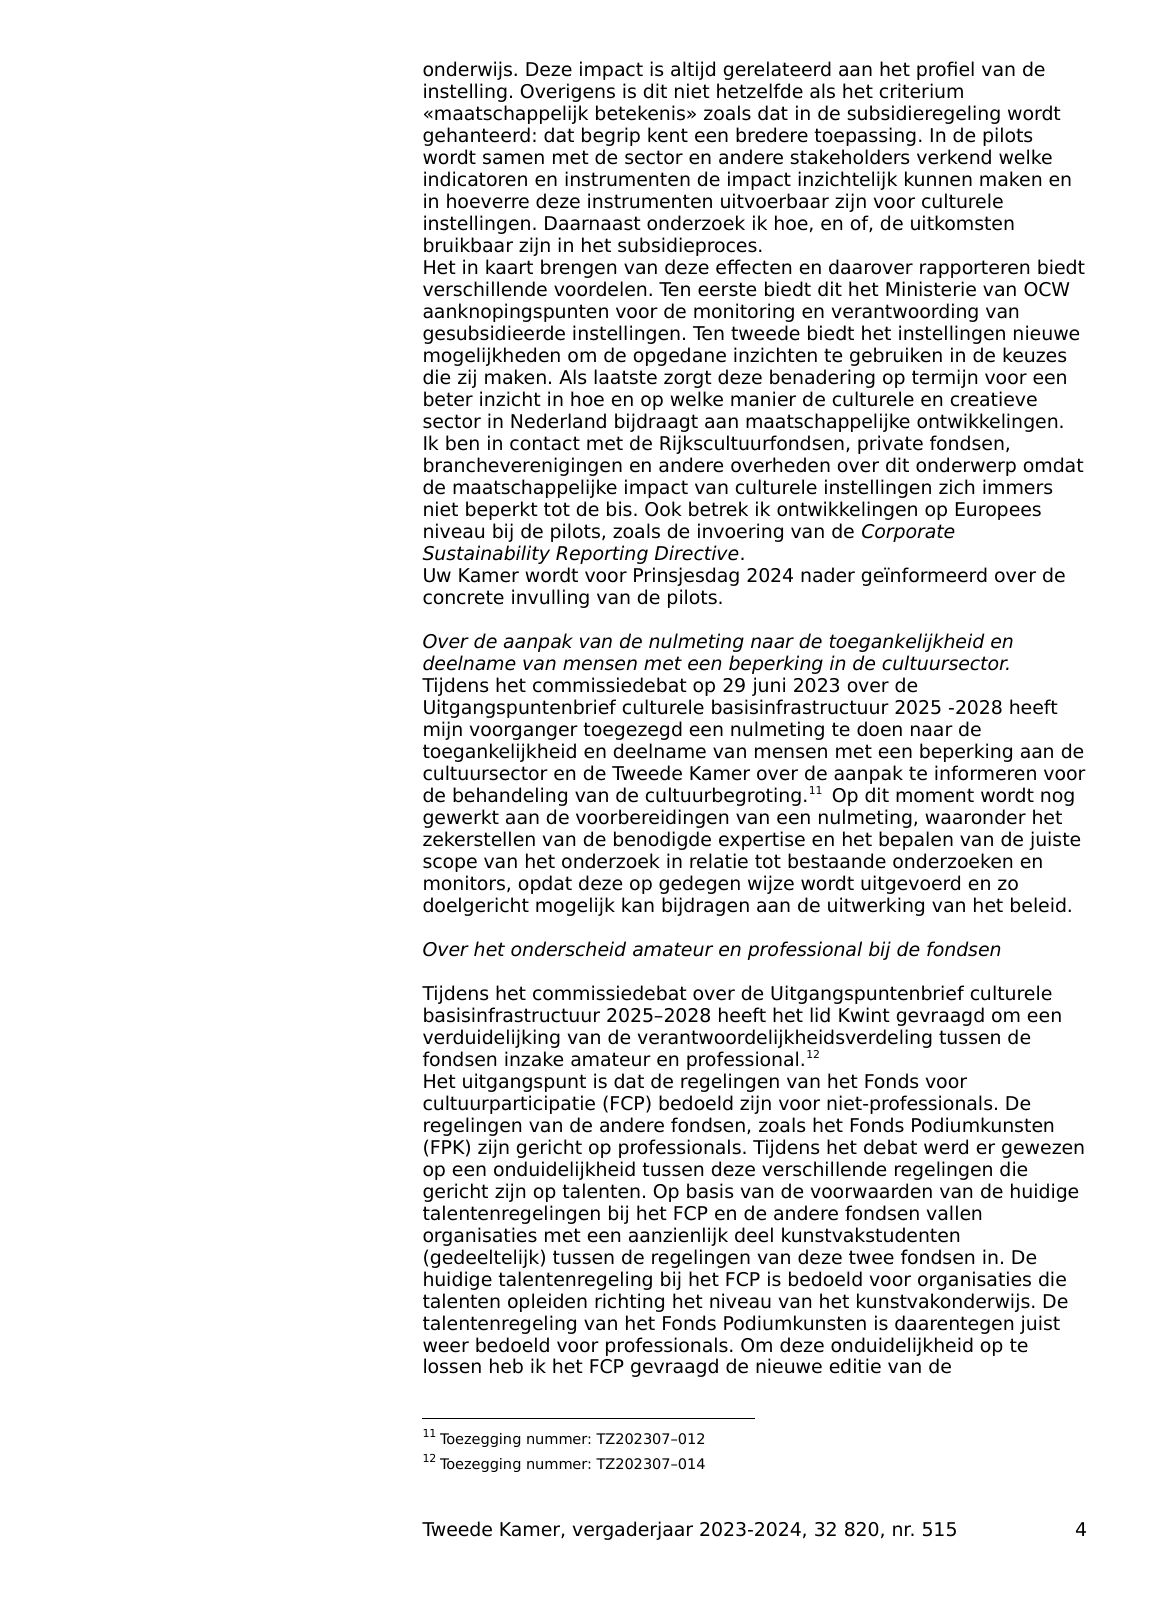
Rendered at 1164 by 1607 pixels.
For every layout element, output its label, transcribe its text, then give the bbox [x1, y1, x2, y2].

text Ik ben in contact met de Rijkscultuurfondsen, private fondsen, brancheverenigingen en andere overheden over dit onderwerp omdat de maatschappelijke impact van culturele instellingen zich immers niet beperkt tot de bis. Ook betrek ik ontwikkelingen op Europees niveau bij de pilots, zoals de invoering van de Corporate Sustainability Reporting Directive. [422, 433, 1087, 564]
text Het in kaart brengen van deze effecten en daarover rapporteren biedt verschillende voordelen. Ten eerste biedt dit het Ministerie van OCW aanknopingspunten voor de monitoring en verantwoording van gesubsidieerde instellingen. Ten tweede biedt het instellingen nieuwe mogelijkheden om de opgedane inzichten te gebruiken in de keuzes die zij maken. Als laatste zorgt deze benadering op termijn voor een beter inzicht in hoe en op welke manier de culturele en creatieve sector in Nederland bijdraagt aan maatschappelijke ontwikkelingen. [422, 257, 1087, 433]
text Tijdens het commissiedebat op 29 juni 2023 over de Uitgangspuntenbrief culturele basisinfrastructuur 2025 -2028 heeft mijn voorganger toegezegd een nulmeting te doen naar de toegankelijkheid en deelname van mensen met een beperking aan de cultuursector en de Tweede Kamer over de aanpak te informeren voor de behandeling van de cultuurbegroting. Op dit moment wordt nog gewerkt aan de voorbereidingen van een nulmeting, waaronder het zekerstellen van de benodigde expertise en het bepalen van de juiste scope van het onderzoek in relatie tot bestaande onderzoeken en monitors, opdat deze op gedegen wijze wordt uitgevoerd en zo doelgericht mogelijk kan bijdragen aan de uitwerking van het beleid. [422, 675, 1087, 916]
text Toezegging nummer: TZ202307–014 [422, 1452, 1087, 1474]
subtitle Over het onderscheid amateur en professional bij de fondsen [422, 939, 1087, 961]
text Uw Kamer wordt voor Prinsjesdag 2024 nader geïnformeerd over de concrete invulling van de pilots. [422, 564, 1087, 608]
text Over de aanpak van de nulmeting naar de toegankelijkheid en deelname van mensen met een beperking in de cultuursector. [422, 631, 1087, 675]
text Toezegging nummer: TZ202307–012 [422, 1427, 1087, 1449]
text onderwijs. Deze impact is altijd gerelateerd aan het profiel van de instelling. Overigens is dit niet hetzelfde als het criterium «maatschappelijk betekenis» zoals dat in de subsidieregeling wordt gehanteerd: dat begrip kent een bredere toepassing. In de pilots wordt samen met de sector en andere stakeholders verkend welke indicatoren en instrumenten de impact inzichtelijk kunnen maken en in hoeverre deze instrumenten uitvoerbaar zijn voor culturele instellingen. Daarnaast onderzoek ik hoe, en of, de uitkomsten bruikbaar zijn in het subsidieproces. [422, 59, 1087, 257]
text Het uitgangspunt is dat de regelingen van het Fonds voor cultuurparticipatie (FCP) bedoeld zijn voor niet-professionals. De regelingen van de andere fondsen, zoals het Fonds Podiumkunsten (FPK) zijn gericht op professionals. Tijdens het debat werd er gewezen op een onduidelijkheid tussen deze verschillende regelingen die gericht zijn op talenten. Op basis van de voorwaarden van de huidige talentenregelingen bij het FCP en de andere fondsen vallen organisaties met een aanzienlijk deel kunstvakstudenten (gedeeltelijk) tussen de regelingen van deze twee fondsen in. De huidige talentenregeling bij het FCP is bedoeld voor organisaties die talenten opleiden richting het niveau van het kunstvakonderwijs. De talentenregeling van het Fonds Podiumkunsten is daarentegen juist weer bedoeld voor professionals. Om deze onduidelijkheid op te lossen heb ik het FCP gevraagd de nieuwe editie van de [422, 1071, 1087, 1378]
text Tijdens het commissiedebat over de Uitgangspuntenbrief culturele basisinfrastructuur 2025–2028 heeft het lid Kwint gevraagd om een verduidelijking van de verantwoordelijkheidsverdeling tussen de fondsen inzake amateur en professional. [422, 983, 1087, 1071]
